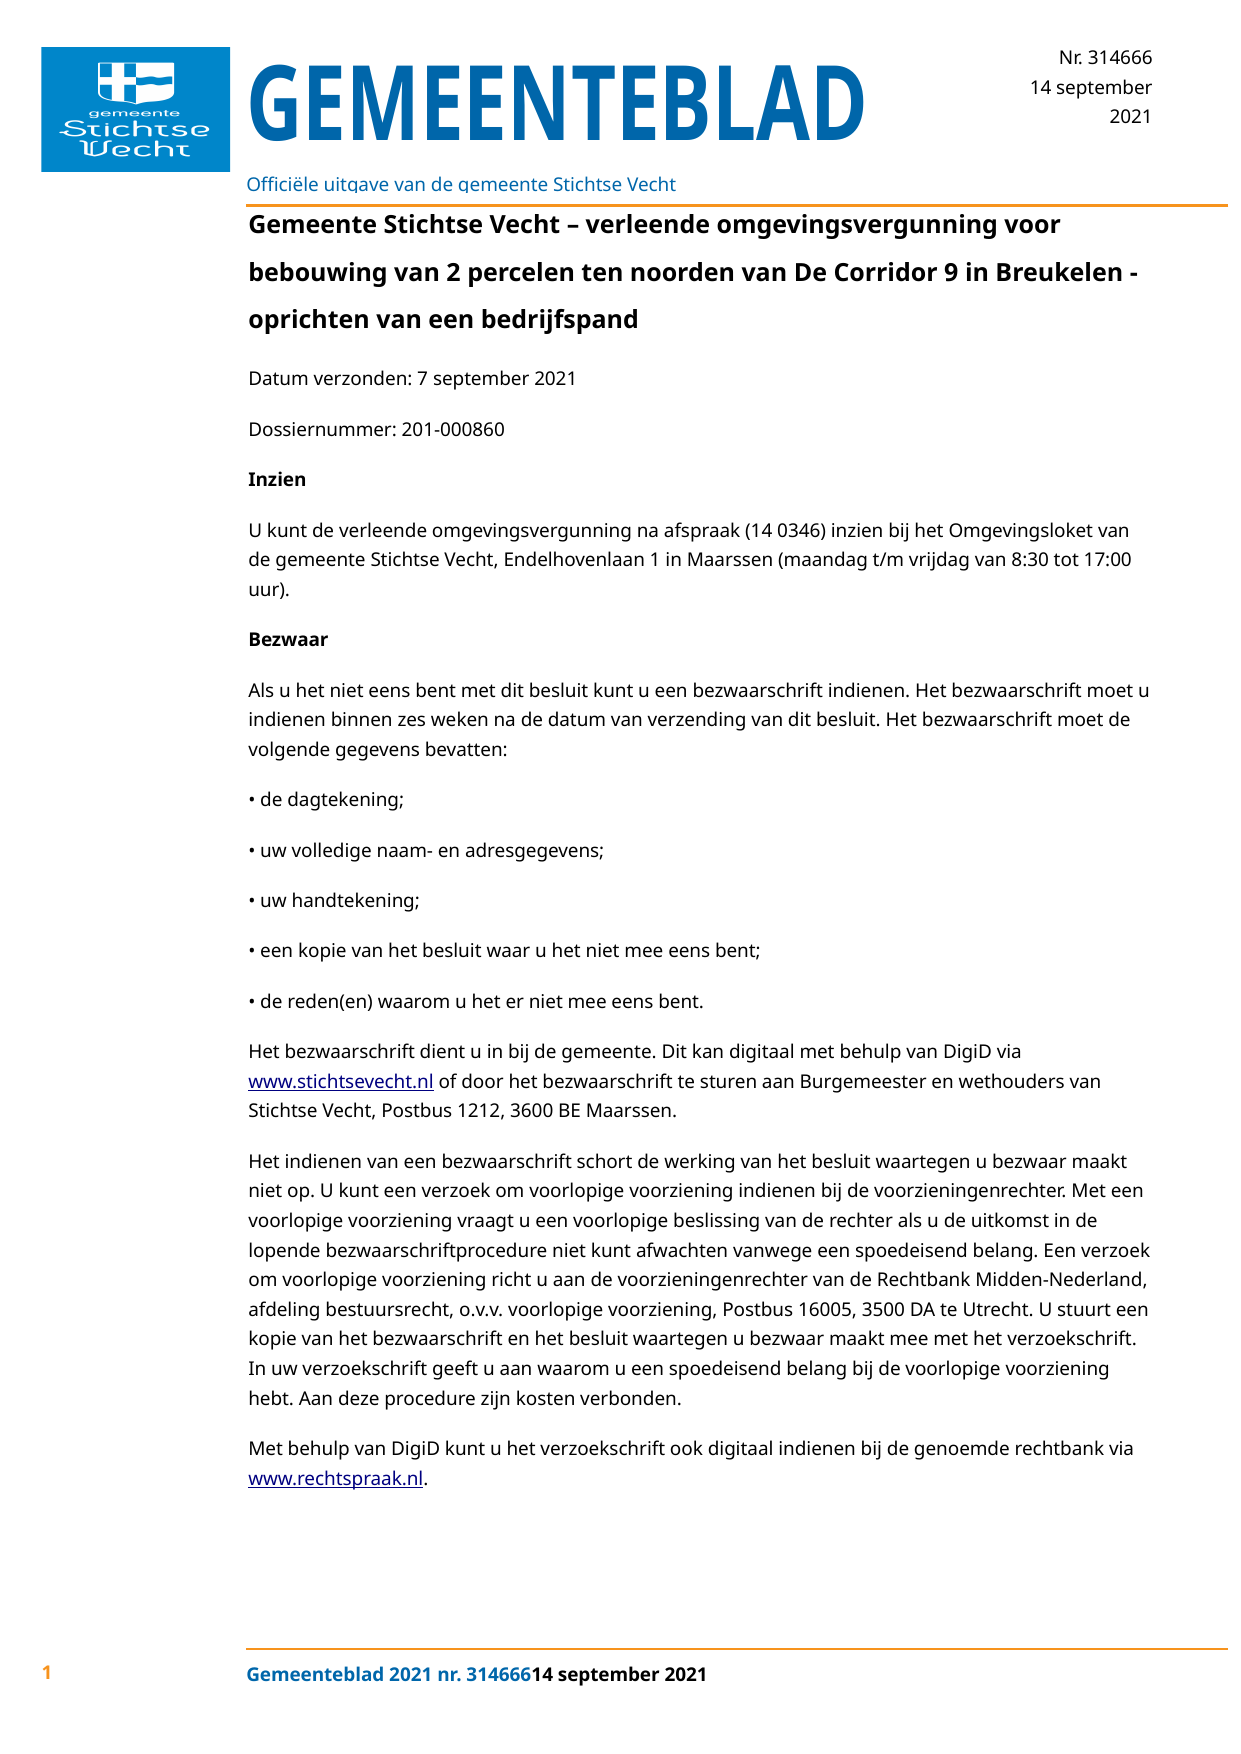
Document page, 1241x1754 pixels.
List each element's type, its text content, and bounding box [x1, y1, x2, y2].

text • de reden(en) waarom u het er niet mee eens bent. [248, 988, 1152, 1014]
text Het indienen van een bezwaarschrift schort de werking van het besluit waartegen u bezwaar maakt niet op. U kunt een verzoek om voorlopige voorziening indienen bij de voorzieningenrechter. Met een voorlopige voorziening vraagt u een voorlopige beslissing van de rechter als u de uitkomst in de lopende bezwaarschriftprocedure niet kunt afwachten vanwege een spoedeisend belang. Een verzoek om voorlopige voorziening richt u aan de voorzieningenrechter van de Rechtbank Midden-Nederland, afdeling bestuursrecht, o.v.v. voorlopige voorziening, Postbus 16005, 3500 DA te Utrecht. U stuurt een kopie van het bezwaarschrift en het besluit waartegen u bezwaar maakt mee met het verzoekschrift. In uw verzoekschrift geeft u aan waarom u een spoedeisend belang bij de voorlopige voorziening hebt. Aan deze procedure zijn kosten verbonden. [248, 1148, 1152, 1410]
picture [99, 63, 135, 101]
text Datum verzonden: 7 september 2021 [248, 366, 1152, 391]
text • uw volledige naam- en adresgegevens; [248, 837, 1152, 862]
text Met behulp van DigiD kunt u het verzoekschrift ook digitaal indienen bij de genoemde rechtbank via www.rechtspraak.nl. [248, 1435, 1152, 1490]
text Dossiernummer: 201-000860 [248, 416, 1152, 442]
text • een kopie van het besluit waar u het niet mee eens bent; [248, 938, 1152, 963]
text • de dagtekening; [248, 786, 1152, 812]
text U kunt de verleende omgevingsvergunning na afspraak (14 0346) inzien bij het Omgevingsloket van de gemeente Stichtse Vecht, Endelhovenlaan 1 in Maarssen (maandag t/m vrijdag van 8:30 tot 17:00 uur). [248, 517, 1152, 602]
text Bezwaar [248, 626, 1152, 652]
text Gemeente Stichtse Vecht – verleende omgevingsvergunning voor bebouwing van 2 percelen ten noorden van De Corridor 9 in Breukelen - oprichten van een bedrijfspand [248, 207, 1152, 336]
picture [137, 63, 174, 103]
text Het bezwaarschrift dient u in bij de gemeente. Dit kan digitaal met behulp van DigiD via www.stichtsevecht.nl of door het bezwaarschrift te sturen aan Burgemeester en wethouders van Stichtse Vecht, Postbus 1212, 3600 BE Maarssen. [248, 1038, 1152, 1123]
text Als u het niet eens bent met dit besluit kunt u een bezwaarschrift indienen. Het bezwaarschrift moet u indienen binnen zes weken na de datum van verzending van dit besluit. Het bezwaarschrift moet de volgende gegevens bevatten: [248, 677, 1152, 762]
text • uw handtekening; [248, 887, 1152, 913]
text Inzien [248, 466, 1152, 492]
